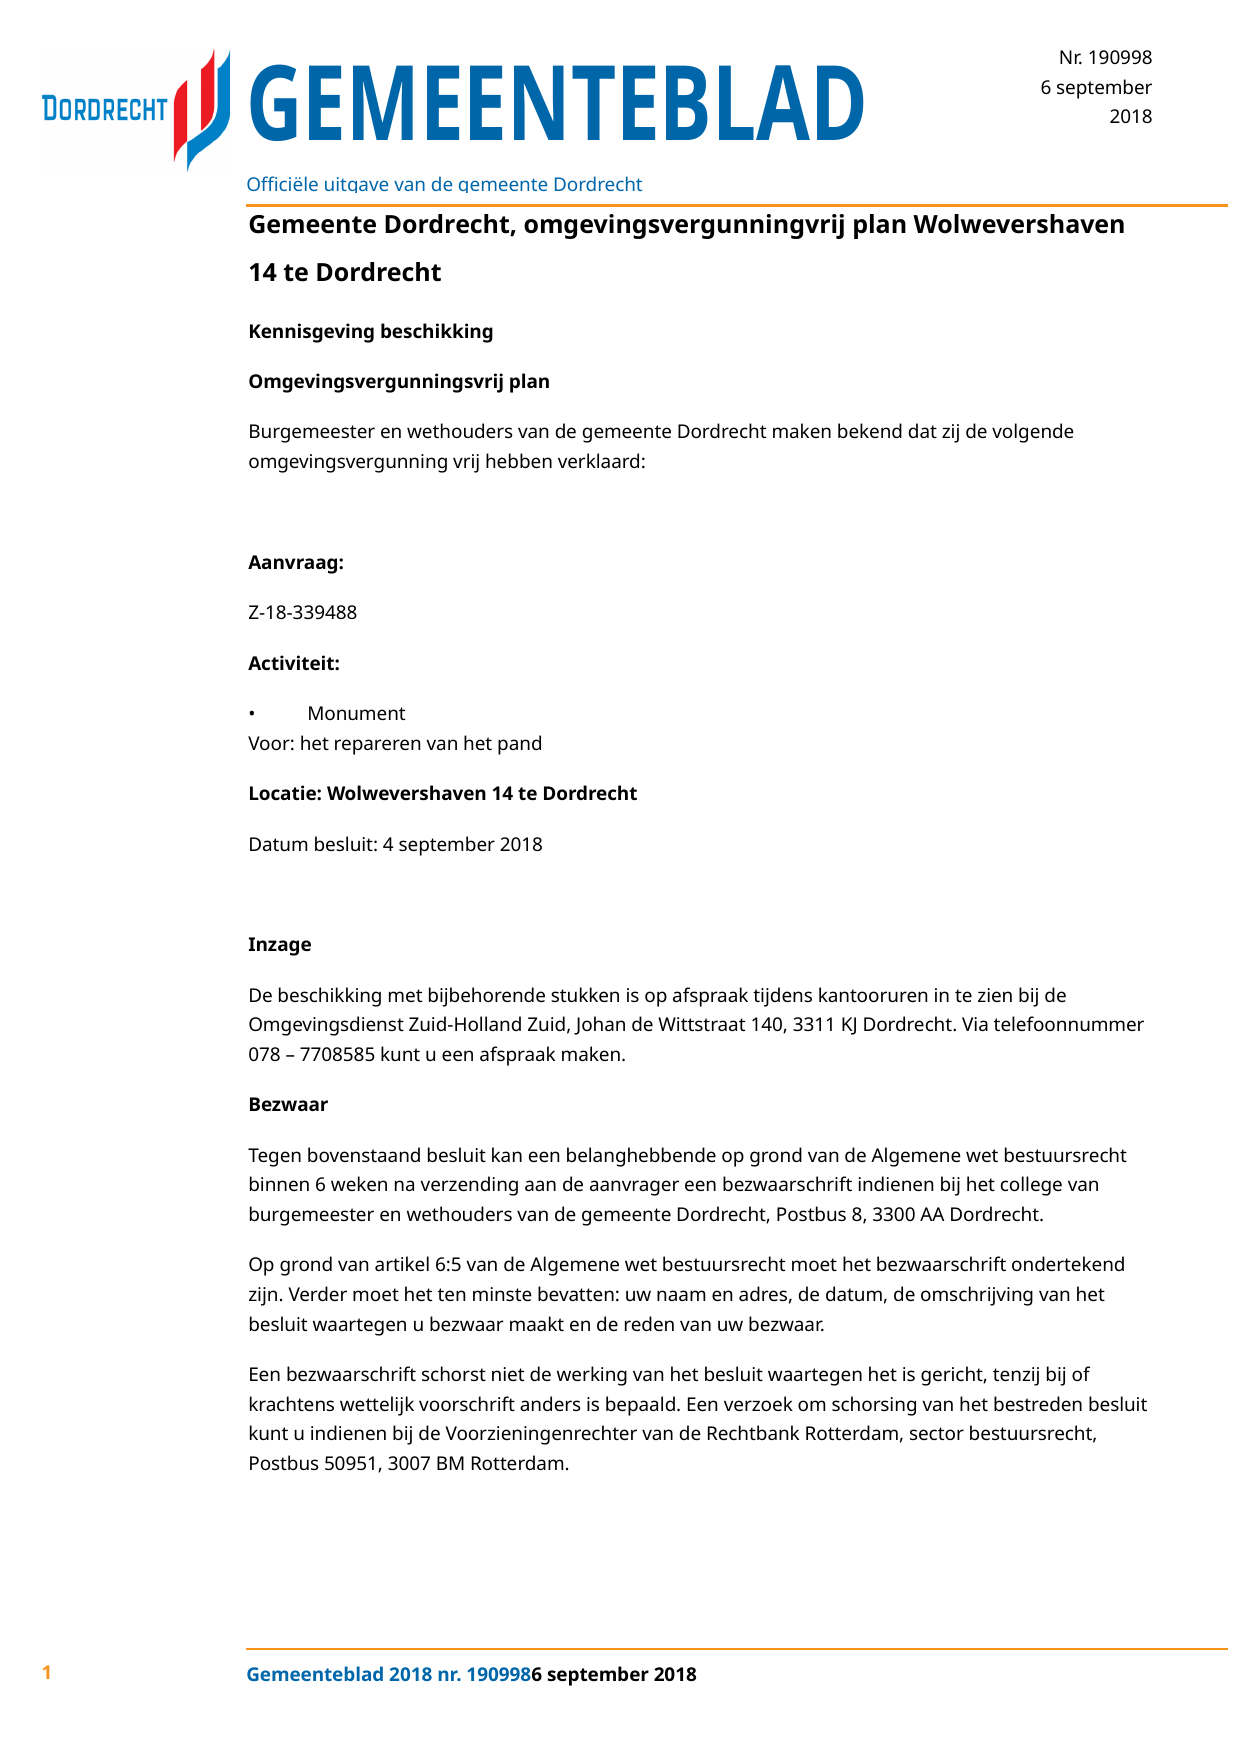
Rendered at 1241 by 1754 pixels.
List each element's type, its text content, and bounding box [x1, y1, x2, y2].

text Op grond van artikel 6:5 van de Algemene wet bestuursrecht moet het bezwaarschrift ondertekend zijn. Verder moet het ten minste bevatten: uw naam en adres, de datum, de omschrijving van het besluit waartegen u bezwaar maakt en de reden van uw bezwaar. [248, 1252, 1152, 1337]
text Z-18-339488 [248, 599, 1152, 625]
text Voor: het repareren van het pand [248, 730, 1152, 756]
text Tegen bovenstaand besluit kan een belanghebbende op grond van de Algemene wet bestuursrecht binnen 6 weken na verzending aan de aanvrager een bezwaarschrift indienen bij het college van burgemeester en wethouders van de gemeente Dordrecht, Postbus 8, 3300 AA Dordrecht. [248, 1142, 1152, 1227]
text Gemeente Dordrecht, omgevingsvergunningvrij plan Wolwevershaven 14 te Dordrecht [248, 207, 1152, 288]
text Inzage [248, 932, 1152, 957]
text Een bezwaarschrift schorst niet de werking van het besluit waartegen het is gericht, tenzij bij of krachtens wettelijk voorschrift anders is bepaald. Een verzoek om schorsing van het bestreden besluit kunt u indienen bij de Voorzieningenrechter van de Rechtbank Rotterdam, sector bestuursrecht, Postbus 50951, 3007 BM Rotterdam. [248, 1361, 1152, 1476]
text Bezwaar [248, 1092, 1152, 1117]
text Burgemeester en wethouders van de gemeente Dordrecht maken bekend dat zij de volgende omgevingsvergunning vrij hebben verklaard: [248, 419, 1152, 474]
text De beschikking met bijbehorende stukken is op afspraak tijdens kantooruren in te zien bij de Omgevingsdienst Zuid-Holland Zuid, Johan de Wittstraat 140, 3311 KJ Dordrecht. Via telefoonnummer 078 – 7708585 kunt u een afspraak maken. [248, 982, 1152, 1067]
picture [41, 47, 231, 172]
text Locatie: Wolwevershaven 14 te Dordrecht [248, 780, 1152, 806]
text Kennisgeving beschikking [248, 318, 1152, 344]
text Activiteit: [248, 650, 1152, 676]
text Omgevingsvergunningsvrij plan [248, 368, 1152, 394]
text Aanvraag: [248, 549, 1152, 575]
list Monument [248, 700, 1152, 726]
text Datum besluit: 4 september 2018 [248, 831, 1152, 857]
